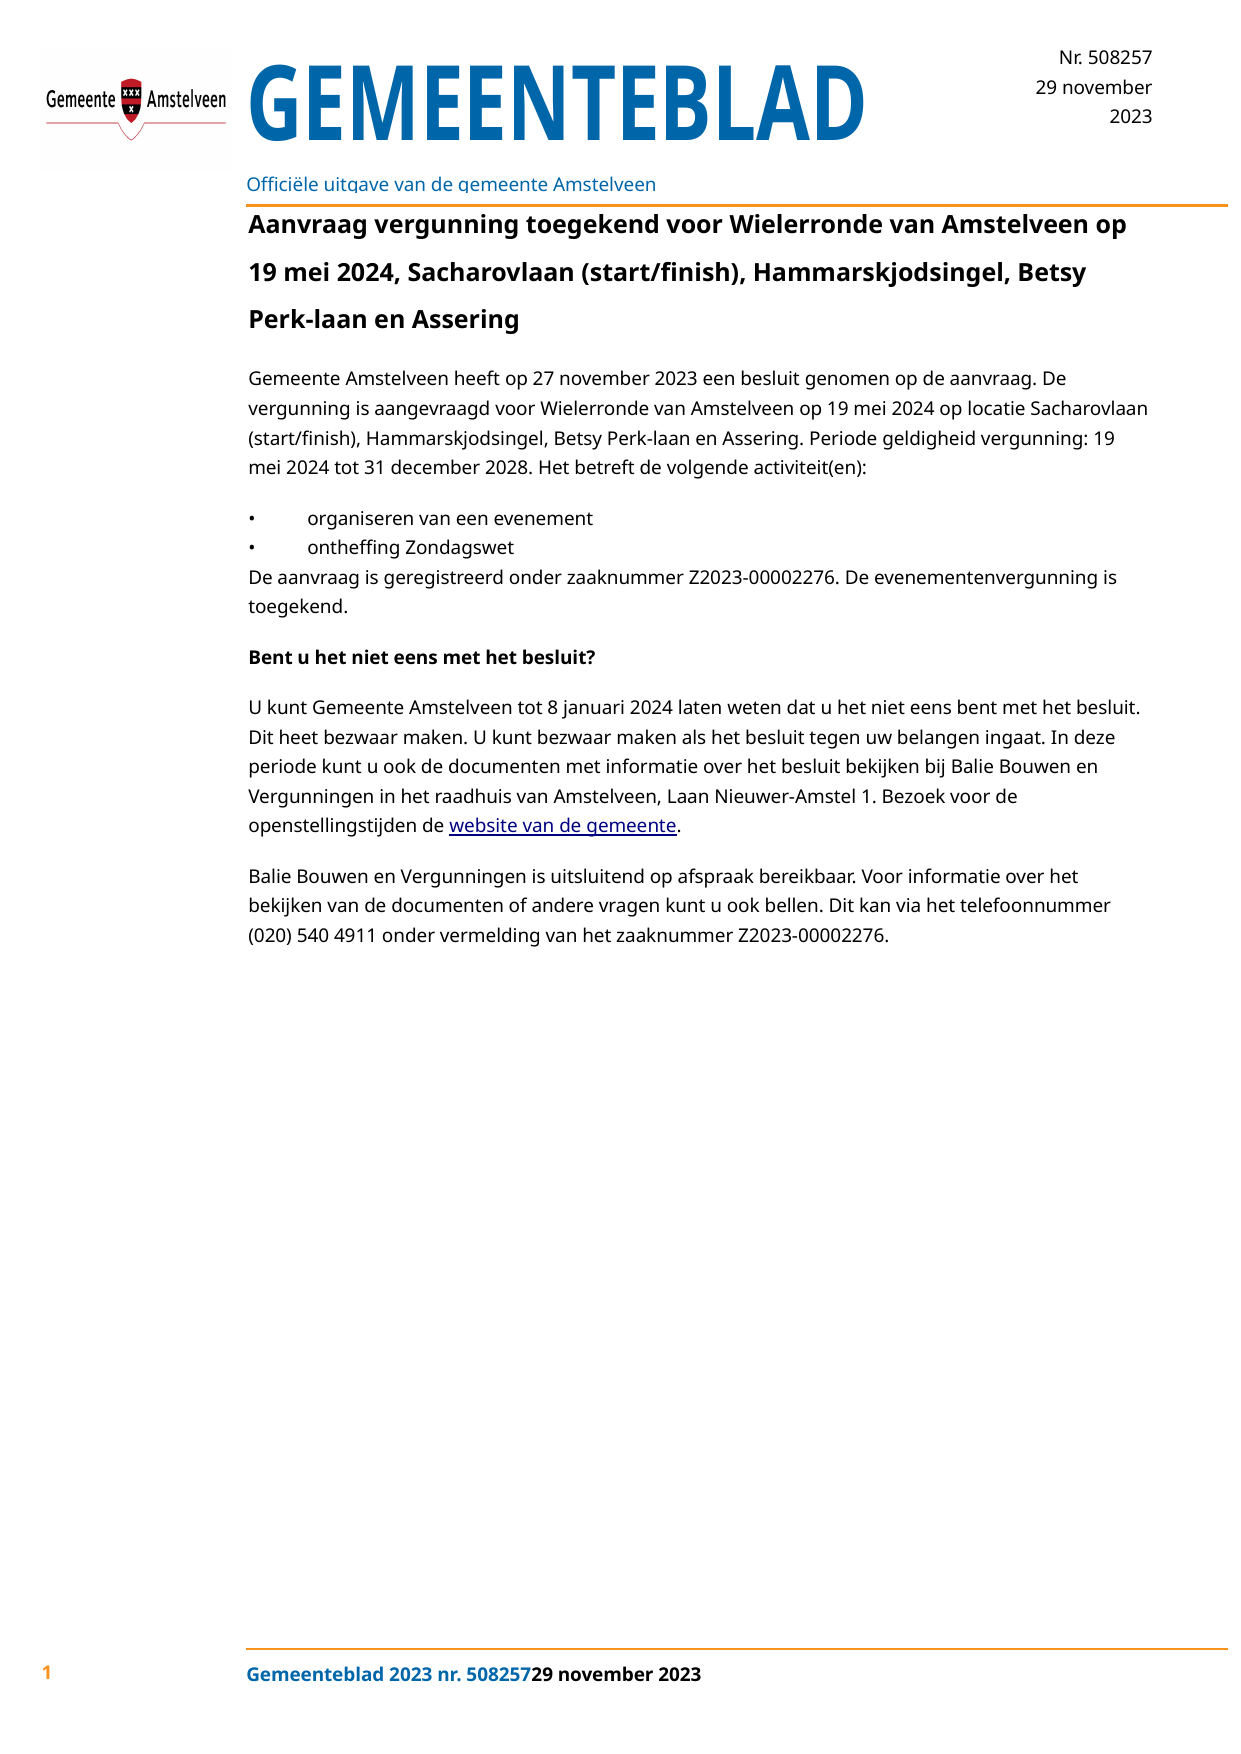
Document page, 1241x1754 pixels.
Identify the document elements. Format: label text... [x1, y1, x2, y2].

list ontheffing Zondagswet [248, 534, 1152, 560]
text De aanvraag is geregistreerd onder zaaknummer Z2023-00002276. De evenementenvergunning is toegekend. [248, 564, 1152, 619]
picture [41, 47, 231, 172]
text Balie Bouwen en Vergunningen is uitsluitend op afspraak bereikbaar. Voor informatie over het bekijken van de documenten of andere vragen kunt u ook bellen. Dit kan via het telefoonnummer (020) 540 4911 onder vermelding van het zaaknummer Z2023-00002276. [248, 863, 1152, 948]
text Bent u het niet eens met het besluit? [248, 644, 1152, 669]
list organiseren van een evenement [248, 505, 1152, 530]
text U kunt Gemeente Amstelveen tot 8 januari 2024 laten weten dat u het niet eens bent met het besluit. Dit heet bezwaar maken. U kunt bezwaar maken als het besluit tegen uw belangen ingaat. In deze periode kunt u ook de documenten met informatie over het besluit bekijken bij Balie Bouwen en Vergunningen in het raadhuis van Amstelveen, Laan Nieuwer-Amstel 1. Bezoek voor de openstellingstijden de website van de gemeente. [248, 694, 1152, 838]
text Aanvraag vergunning toegekend voor Wielerronde van Amstelveen op 19 mei 2024, Sacharovlaan (start/finish), Hammarskjodsingel, Betsy Perk-laan en Assering [248, 207, 1152, 336]
text Gemeente Amstelveen heeft op 27 november 2023 een besluit genomen op de aanvraag. De vergunning is aangevraagd voor Wielerronde van Amstelveen op 19 mei 2024 op locatie Sacharovlaan (start/finish), Hammarskjodsingel, Betsy Perk-laan en Assering. Periode geldigheid vergunning: 19 mei 2024 tot 31 december 2028. Het betreft de volgende activiteit(en): [248, 366, 1152, 480]
